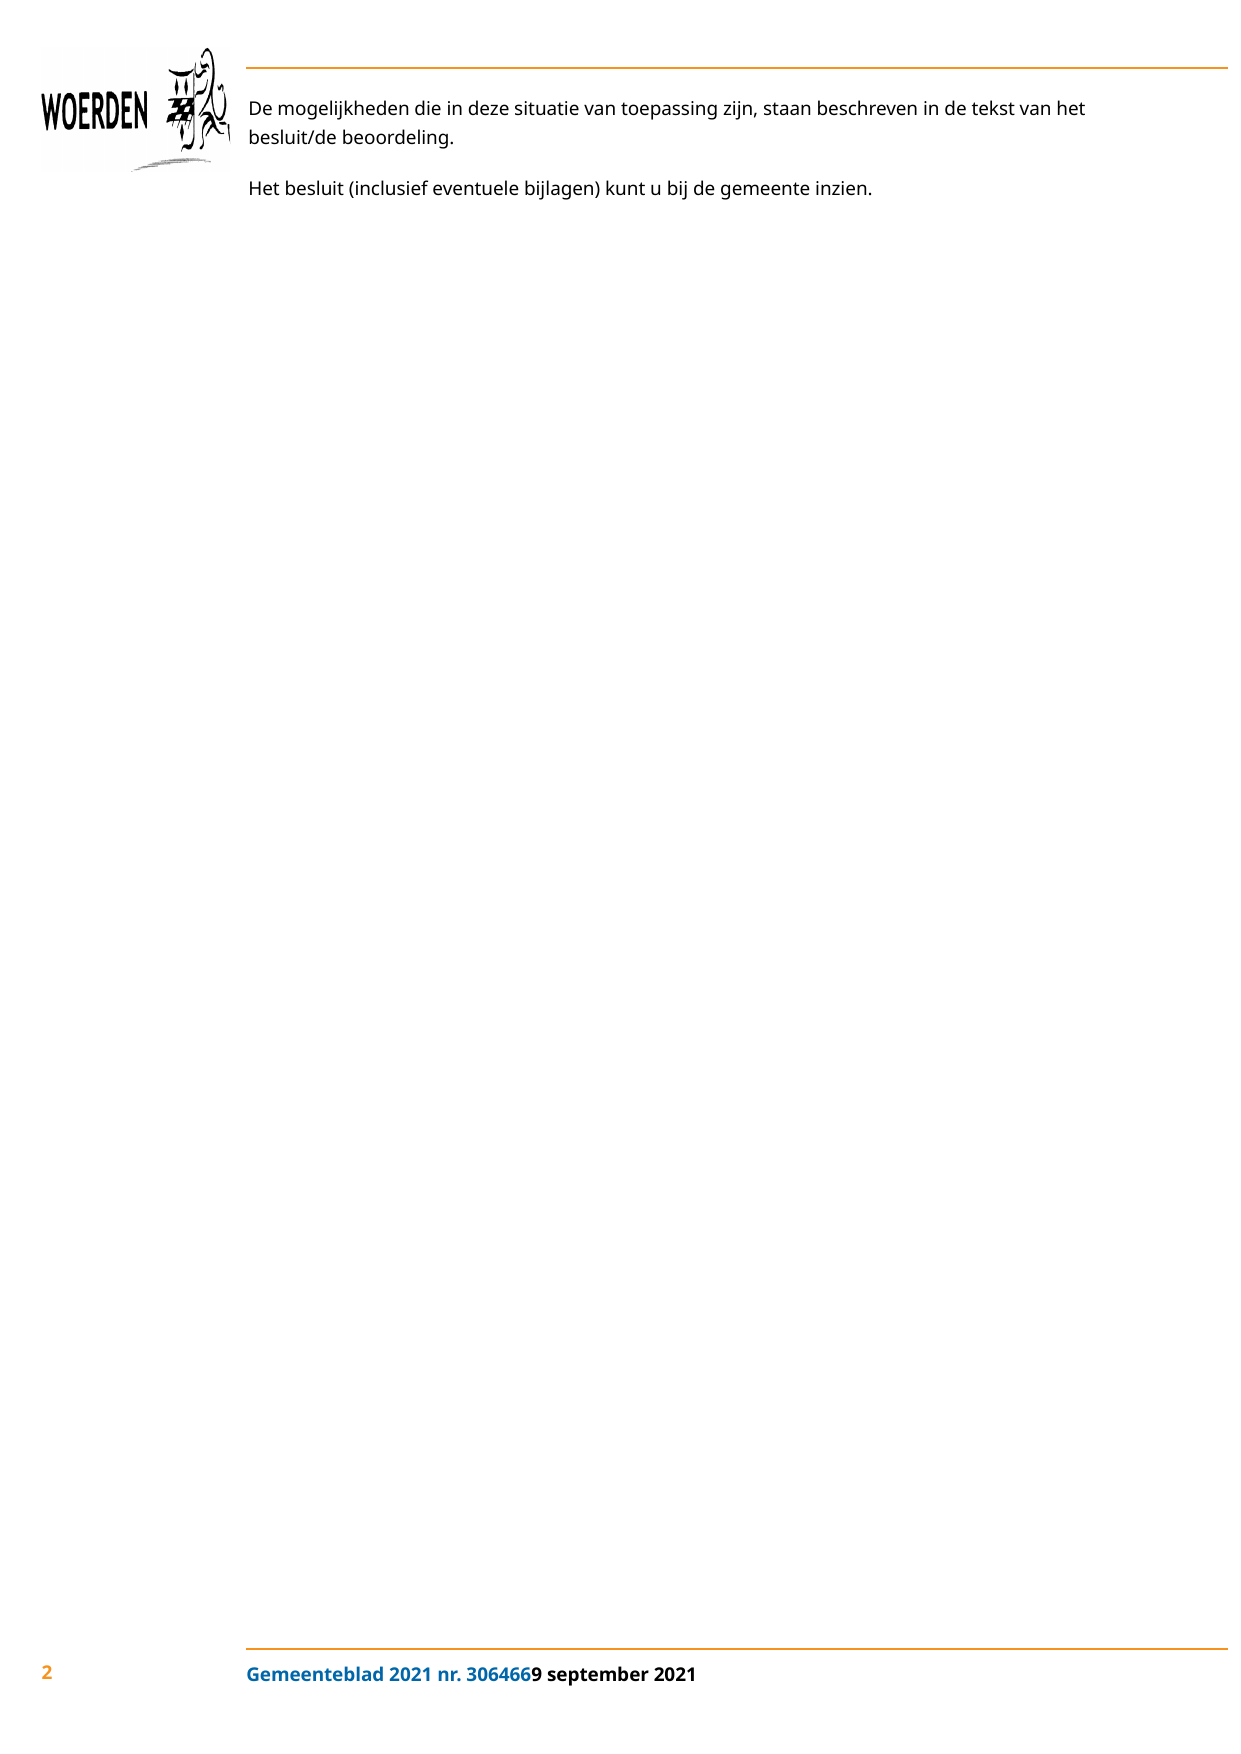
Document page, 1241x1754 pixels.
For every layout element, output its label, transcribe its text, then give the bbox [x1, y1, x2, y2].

picture [41, 47, 231, 172]
text De mogelijkheden die in deze situatie van toepassing zijn, staan beschreven in de tekst van het besluit/de beoordeling. [248, 95, 1152, 150]
text Het besluit (inclusief eventuele bijlagen) kunt u bij de gemeente inzien. [248, 175, 1152, 201]
